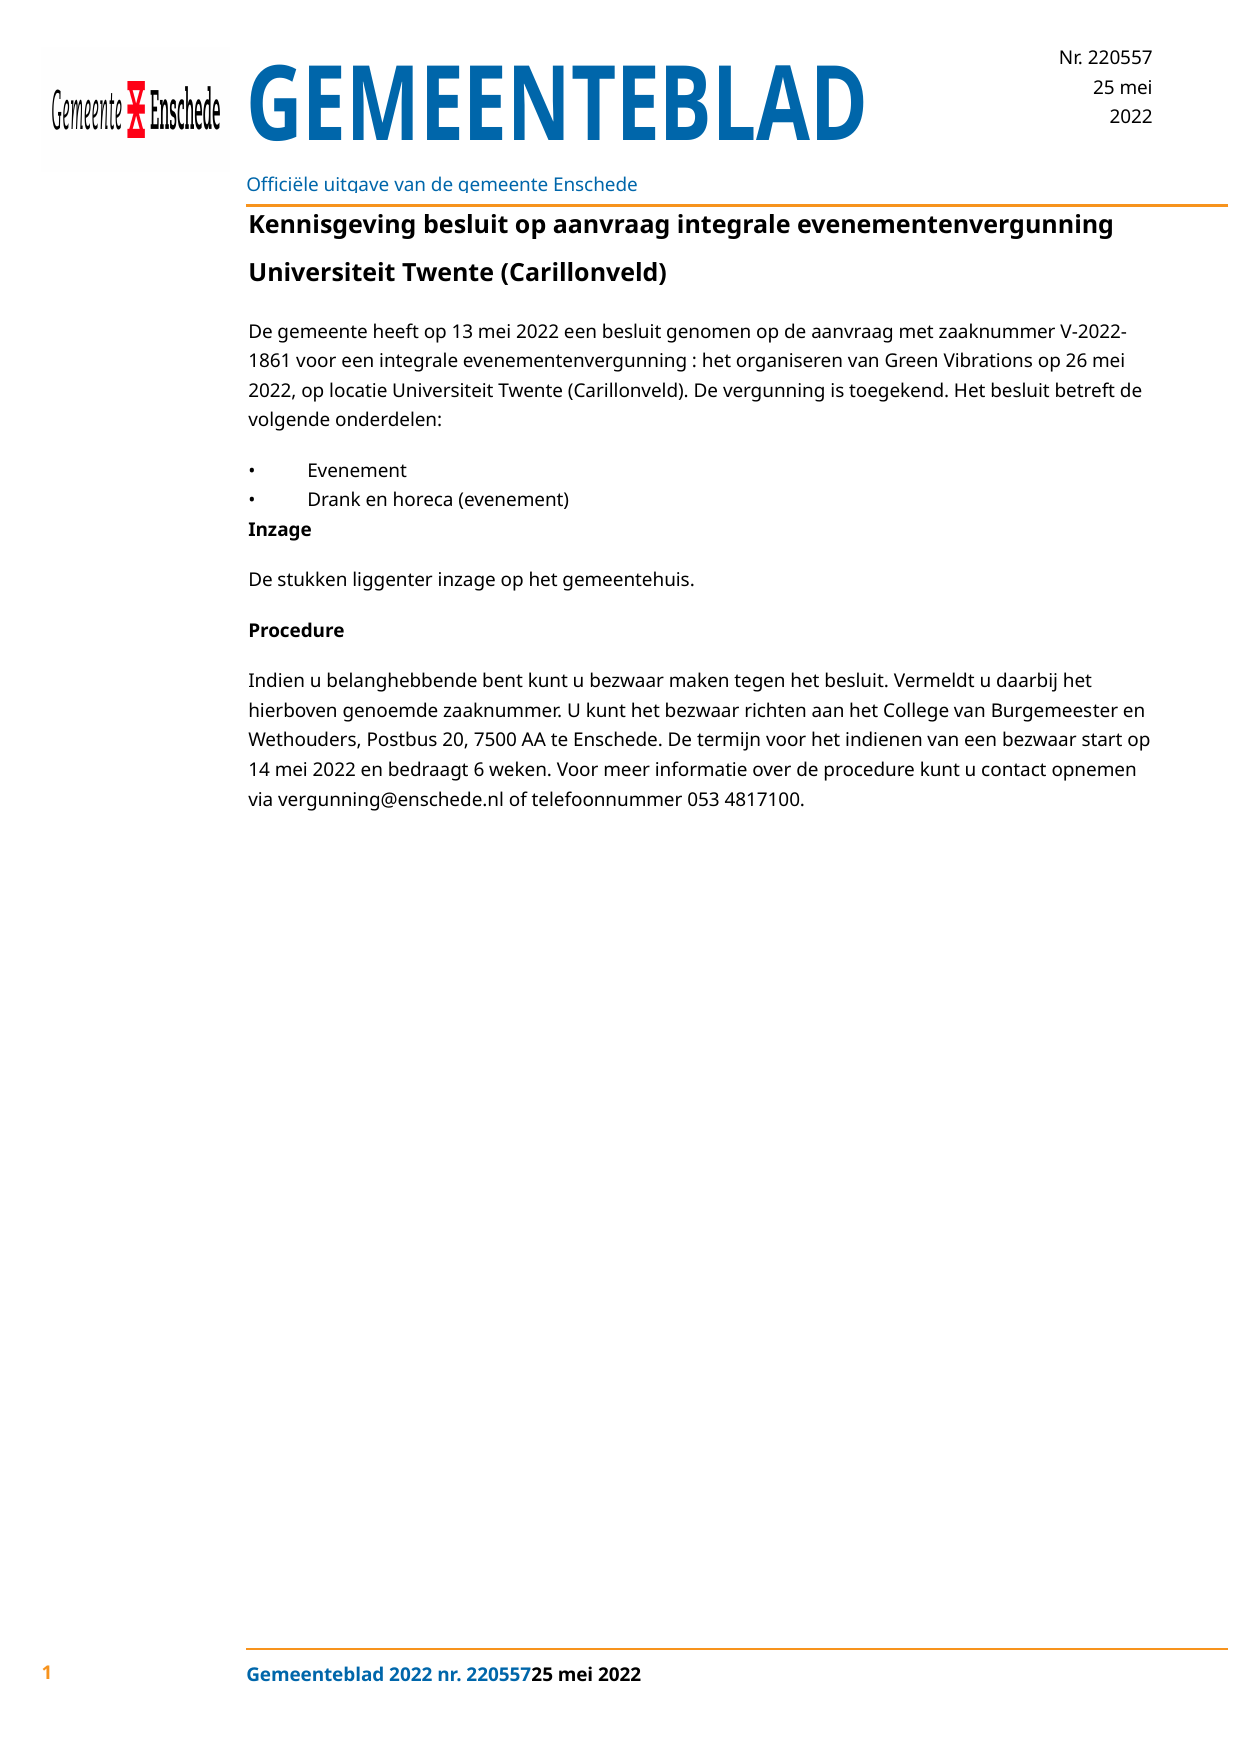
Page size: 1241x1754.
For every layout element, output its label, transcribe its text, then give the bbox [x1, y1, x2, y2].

list Drank en horeca (evenement) [248, 487, 1152, 512]
text Kennisgeving besluit op aanvraag integrale evenementenvergunning Universiteit Twente (Carillonveld) [248, 207, 1152, 288]
text Inzage [248, 516, 1152, 542]
list Evenement [248, 457, 1152, 483]
picture [41, 47, 231, 172]
text Procedure [248, 617, 1152, 643]
text Indien u belanghebbende bent kunt u bezwaar maken tegen het besluit. Vermeldt u daarbij het hierboven genoemde zaaknummer. U kunt het bezwaar richten aan het College van Burgemees­ter en Wethouders, Postbus 20, 7500 AA te Enschede. De termijn voor het indienen van een bezwaar start op 14 mei 2022 en bedraagt 6 weken. Voor meer informatie over de procedure kunt u contact opnemen via vergunning@enschede.nl of telefoonnummer 053 4817100. [248, 667, 1152, 812]
text De gemeente heeft op 13 mei 2022 een besluit genomen op de aanvraag met zaaknummer V-2022-1861 voor een integrale evenementenvergunning : het organiseren van Green Vibrations op 26 mei 2022, op locatie Universiteit Twente (Carillonveld). De vergunning is toegekend. Het besluit betreft de volgende onderdelen: [248, 318, 1152, 432]
text De stukken liggenter inzage op het gemeentehuis. [248, 567, 1152, 592]
